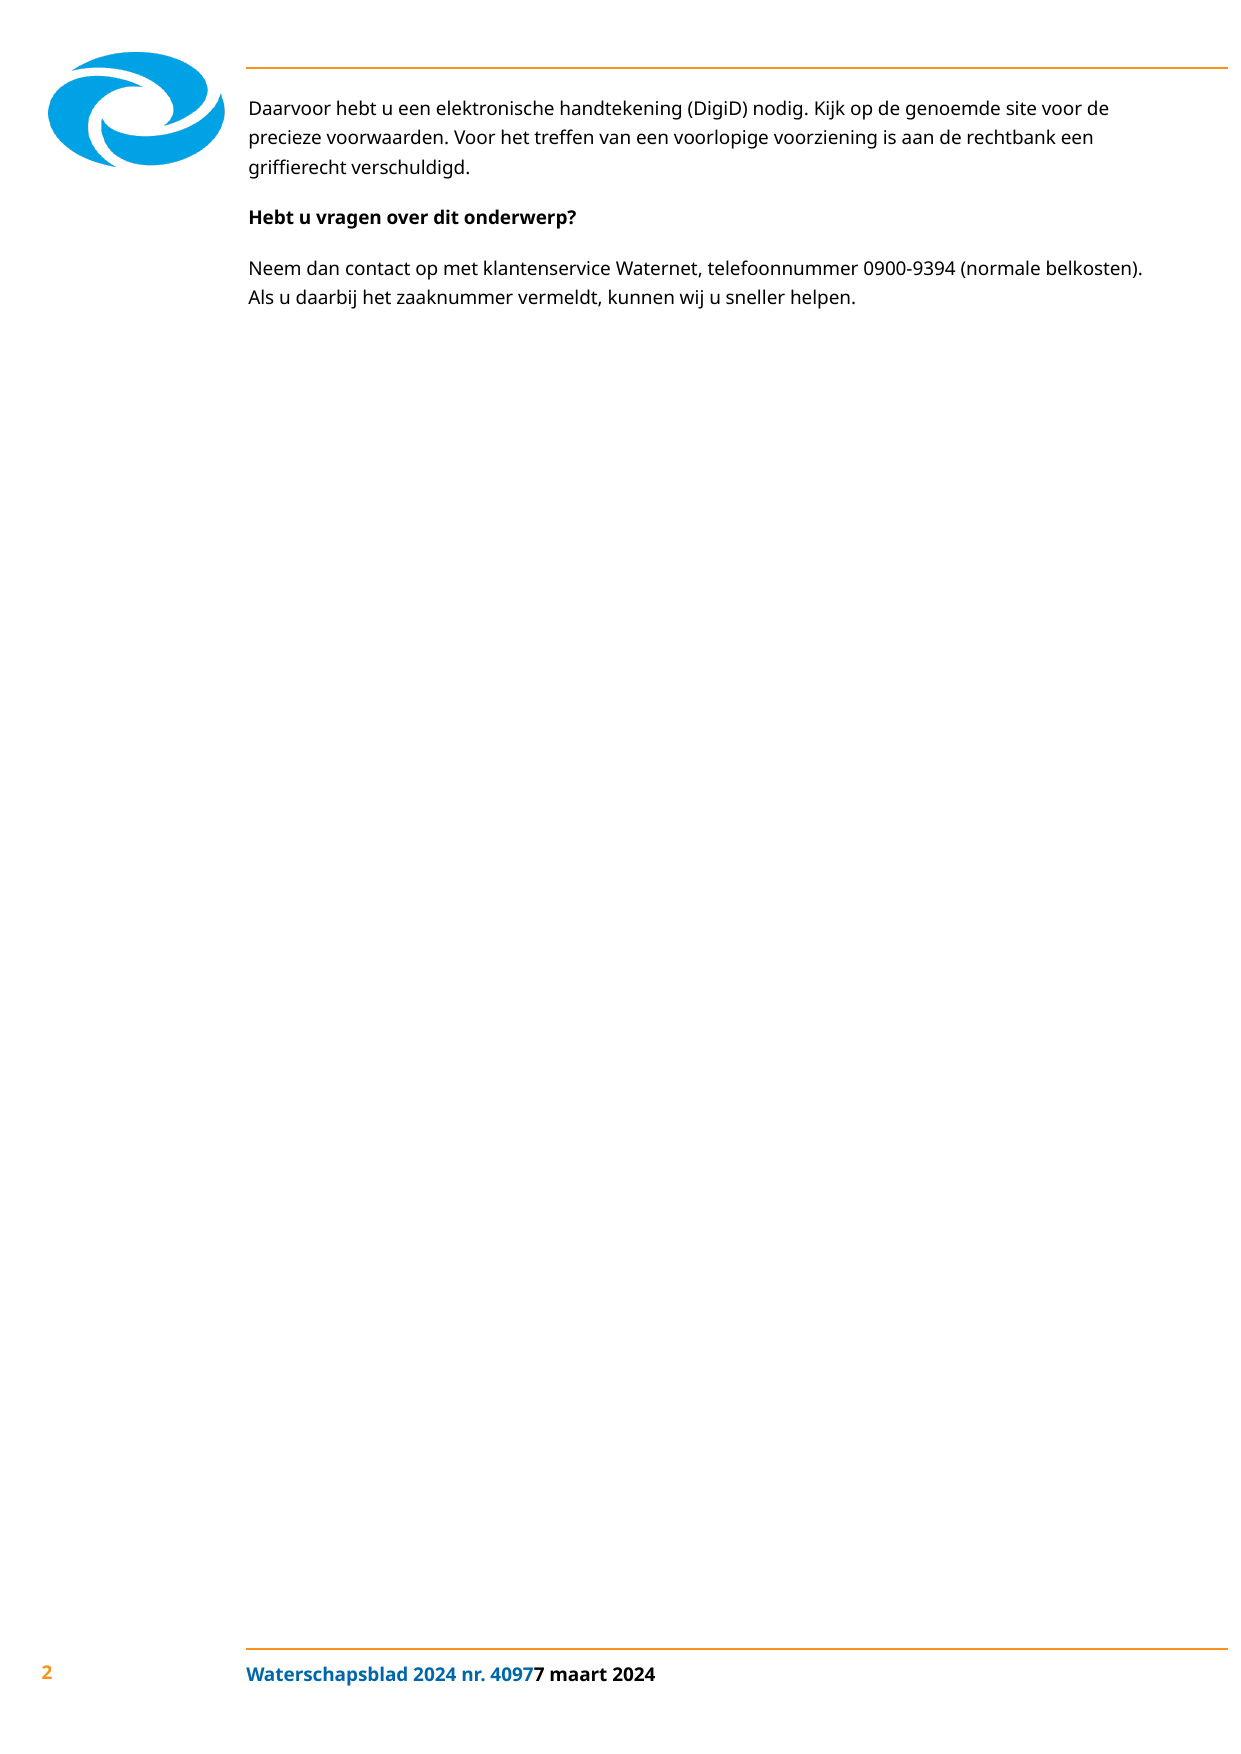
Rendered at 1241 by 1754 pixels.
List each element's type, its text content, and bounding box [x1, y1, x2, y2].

text Daarvoor hebt u een elektronische handtekening (DigiD) nodig. Kijk op de genoemde site voor de precieze voorwaarden. Voor het treffen van een voorlopige voorziening is aan de rechtbank een griffierecht verschuldigd. [248, 95, 1152, 180]
picture [41, 47, 231, 172]
text Hebt u vragen over dit onderwerp? [248, 204, 1152, 230]
text Neem dan contact op met klantenservice Waternet, telefoonnummer 0900-9394 (normale belkosten). Als u daarbij het zaaknummer vermeldt, kunnen wij u sneller helpen. [248, 255, 1152, 310]
